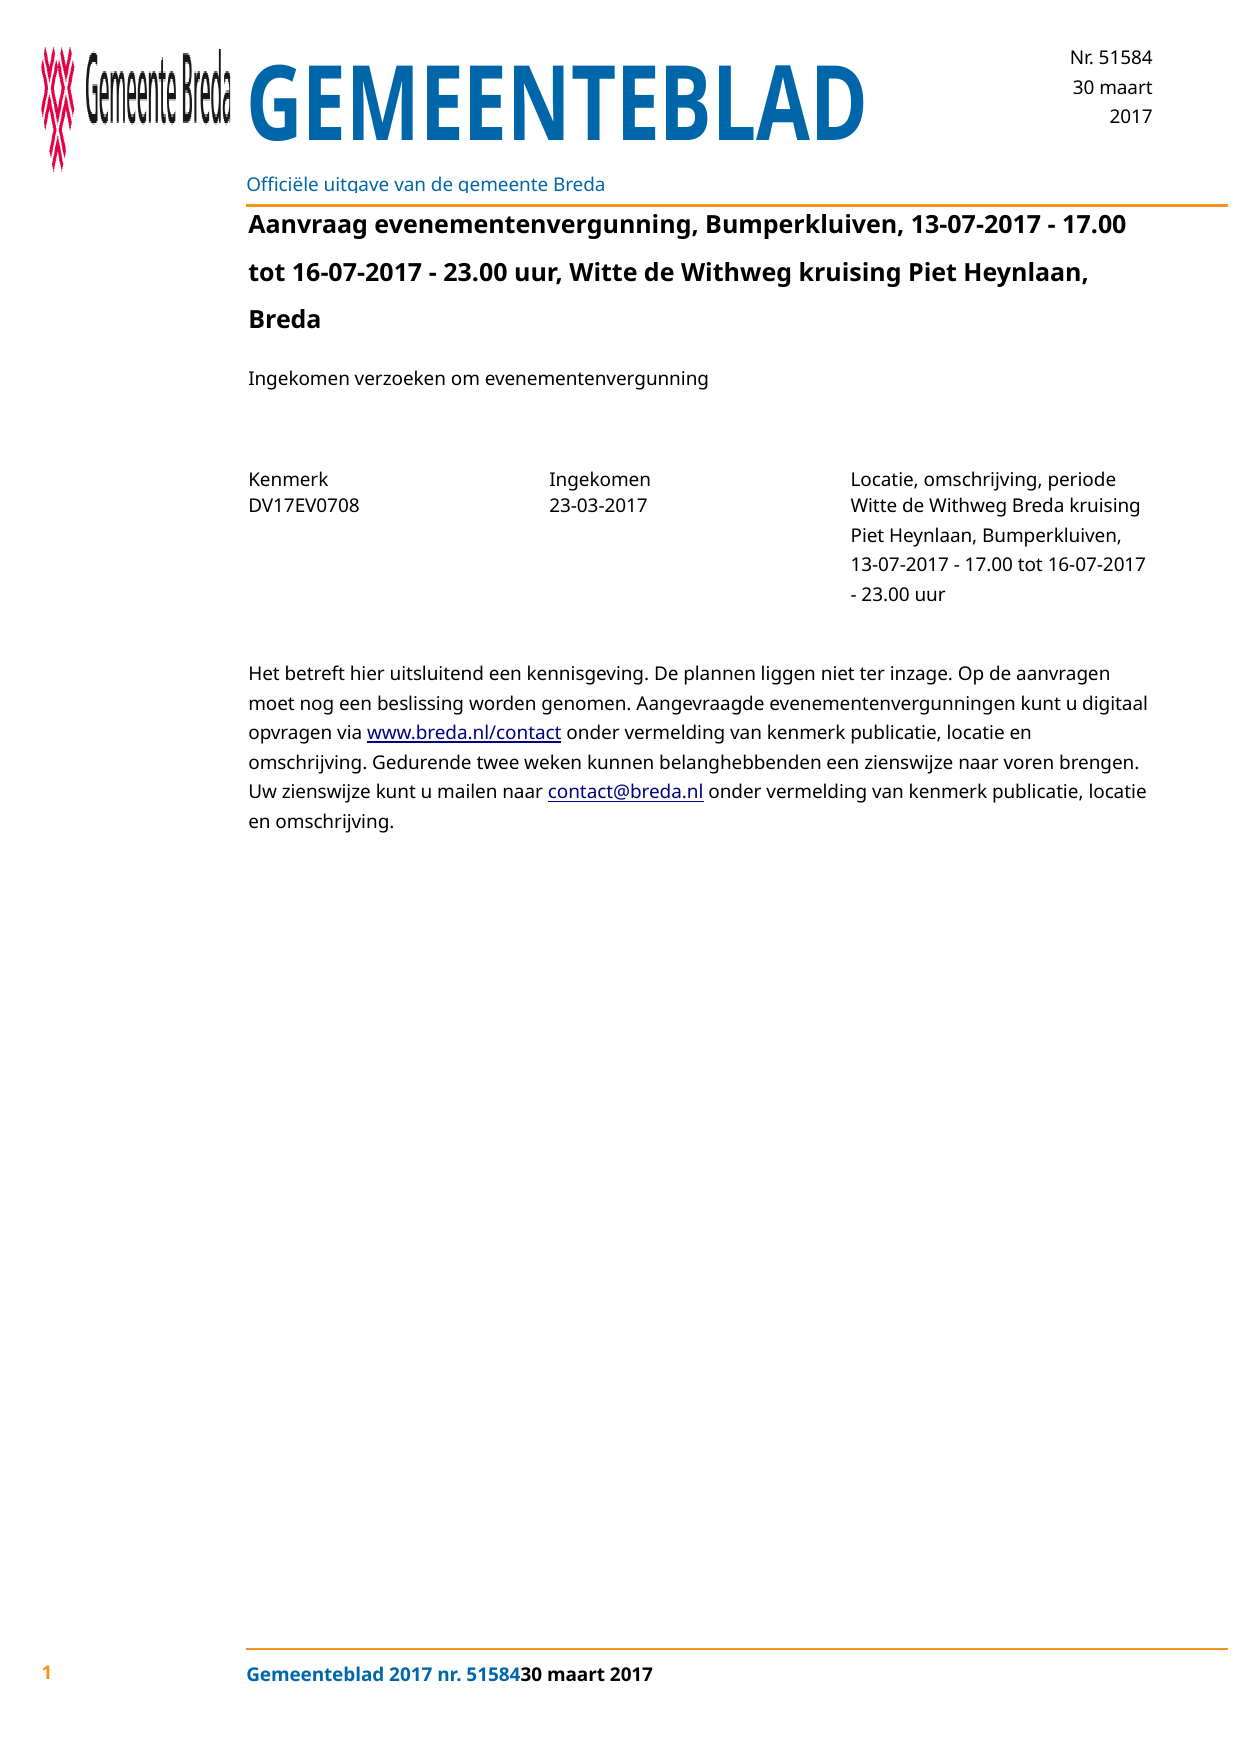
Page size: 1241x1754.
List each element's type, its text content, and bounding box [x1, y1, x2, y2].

picture [41, 47, 231, 172]
table_header Locatie, omschrijving, periode [850, 466, 1152, 492]
table_header Ingekomen [549, 466, 850, 492]
text Het betreft hier uitsluitend een kennisgeving. De plannen liggen niet ter inzage. Op de aanvragen moet nog een beslissing worden genomen. Aangevraagde evenementenvergunningen kunt u digitaal opvragen via www.breda.nl/contact onder vermelding van kenmerk publicatie, locatie en omschrijving. Gedurende twee weken kunnen belanghebbenden een zienswijze naar voren brengen. Uw zienswijze kunt u mailen naar contact@breda.nl onder vermelding van kenmerk publicatie, locatie en omschrijving. [248, 660, 1152, 834]
table_cell DV17EV0708 [248, 492, 549, 607]
text Aanvraag evenementenvergunning, Bumperkluiven, 13-07-2017 - 17.00 tot 16-07-2017 - 23.00 uur, Witte de Withweg kruising Piet Heynlaan, Breda [248, 207, 1152, 336]
table_cell 23-03-2017 [549, 492, 850, 607]
text Ingekomen verzoeken om evenementenvergunning [248, 366, 1152, 391]
table_header Kenmerk [248, 466, 549, 492]
table_cell Witte de Withweg Breda kruising Piet Heynlaan, Bumperkluiven, 13-07-2017 - 17.00 tot 16-07-2017 - 23.00 uur [850, 492, 1152, 607]
